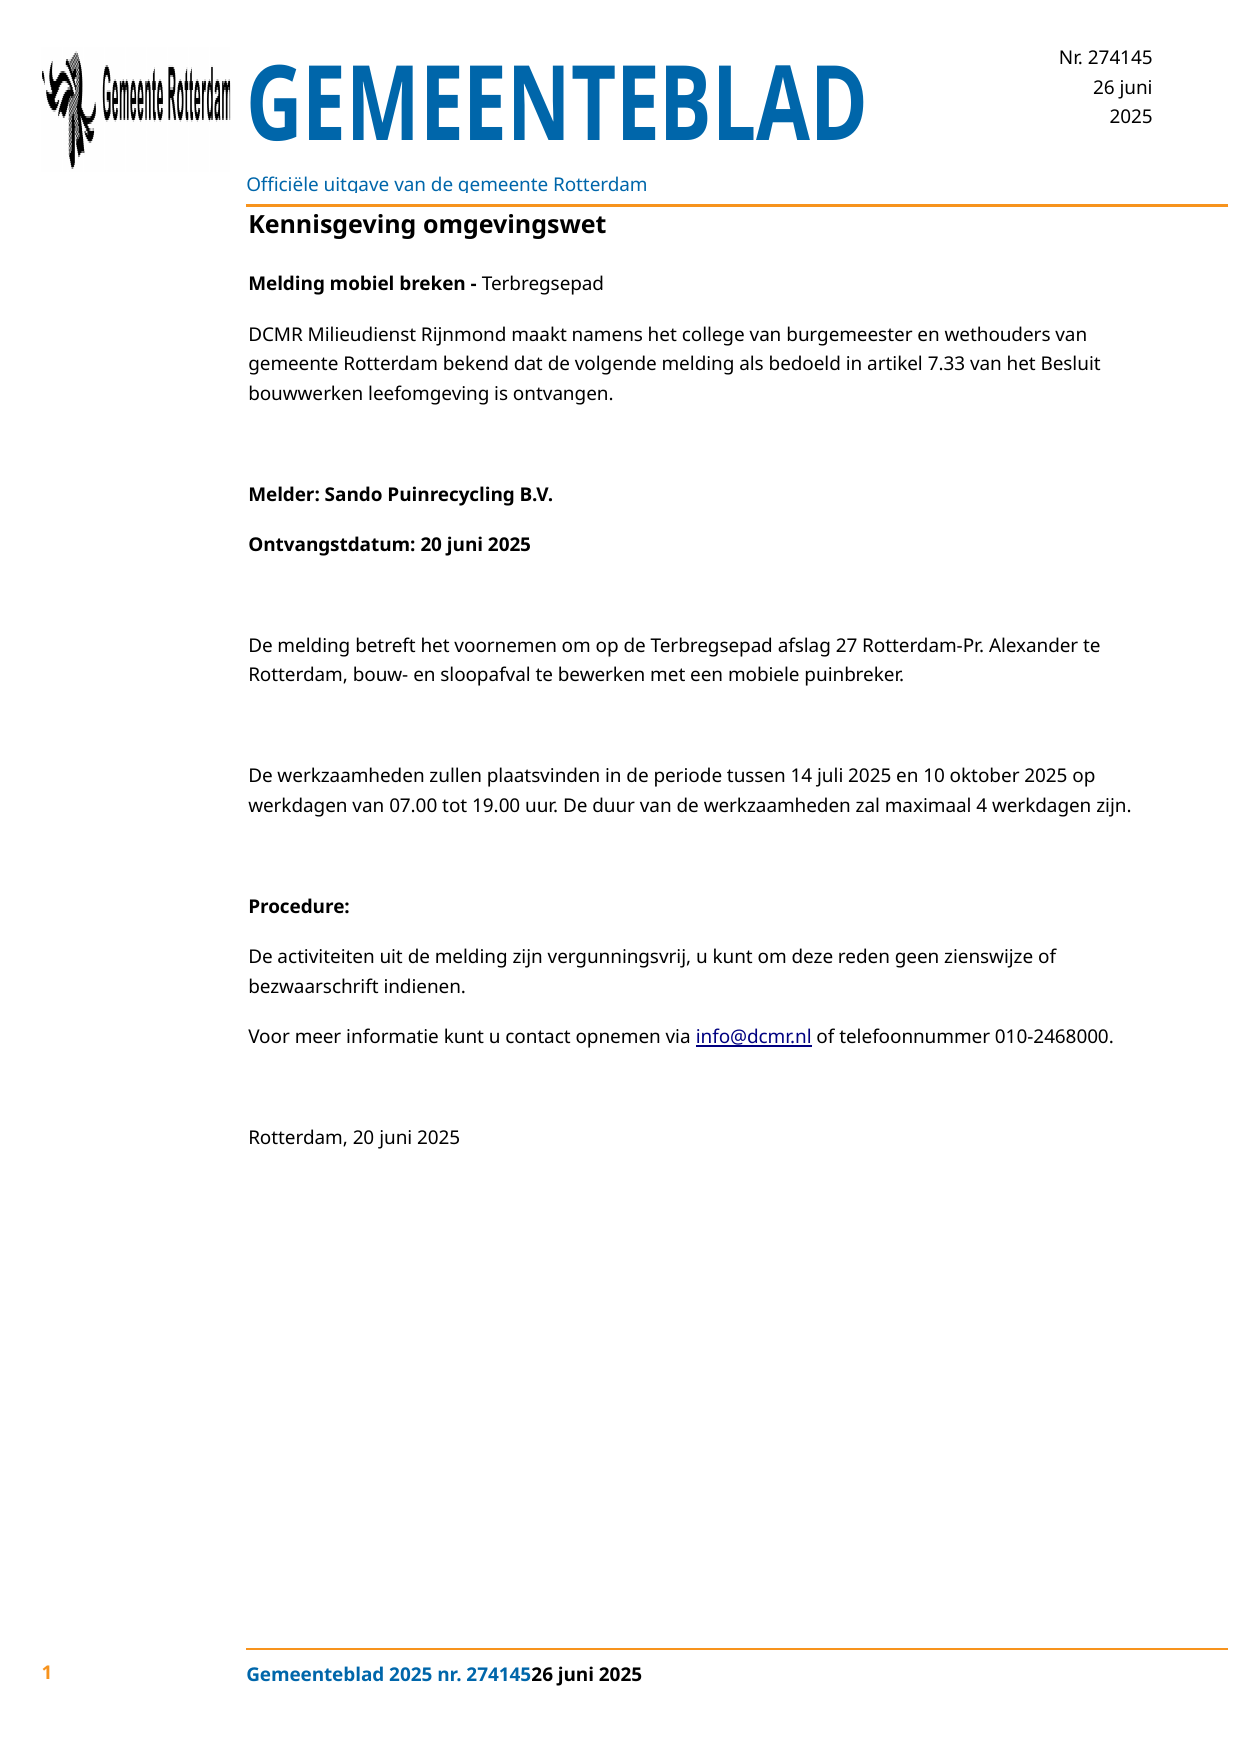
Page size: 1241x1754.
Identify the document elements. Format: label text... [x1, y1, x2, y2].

text Melding mobiel breken - Terbregsepad [248, 270, 1152, 296]
text Melder: Sando Puinrecycling B.V. [248, 481, 1152, 506]
text Kennisgeving omgevingswet [248, 207, 1152, 241]
text Ontvangstdatum: 20 juni 2025 [248, 531, 1152, 557]
text DCMR Milieudienst Rijnmond maakt namens het college van burgemeester en wethouders van gemeente Rotterdam bekend dat de volgende melding als bedoeld in artikel 7.33 van het Besluit bouwwerken leefomgeving is ontvangen. [248, 321, 1152, 406]
text Rotterdam, 20 juni 2025 [248, 1124, 1152, 1150]
text Voor meer informatie kunt u contact opnemen via info@dcmr.nl of telefoonnummer 010-2468000. [248, 1023, 1152, 1049]
picture [41, 47, 231, 172]
text De melding betreft het voornemen om op de Terbregsepad afslag 27 Rotterdam-Pr. Alexander te Rotterdam, bouw- en sloopafval te bewerken met een mobiele puinbreker. [248, 632, 1152, 687]
text De activiteiten uit de melding zijn vergunningsvrij, u kunt om deze reden geen zienswijze of bezwaarschrift indienen. [248, 943, 1152, 998]
text Procedure: [248, 893, 1152, 918]
text De werkzaamheden zullen plaatsvinden in de periode tussen 14 juli 2025 en 10 oktober 2025 op werkdagen van 07.00 tot 19.00 uur. De duur van de werkzaamheden zal maximaal 4 werkdagen zijn. [248, 762, 1152, 818]
